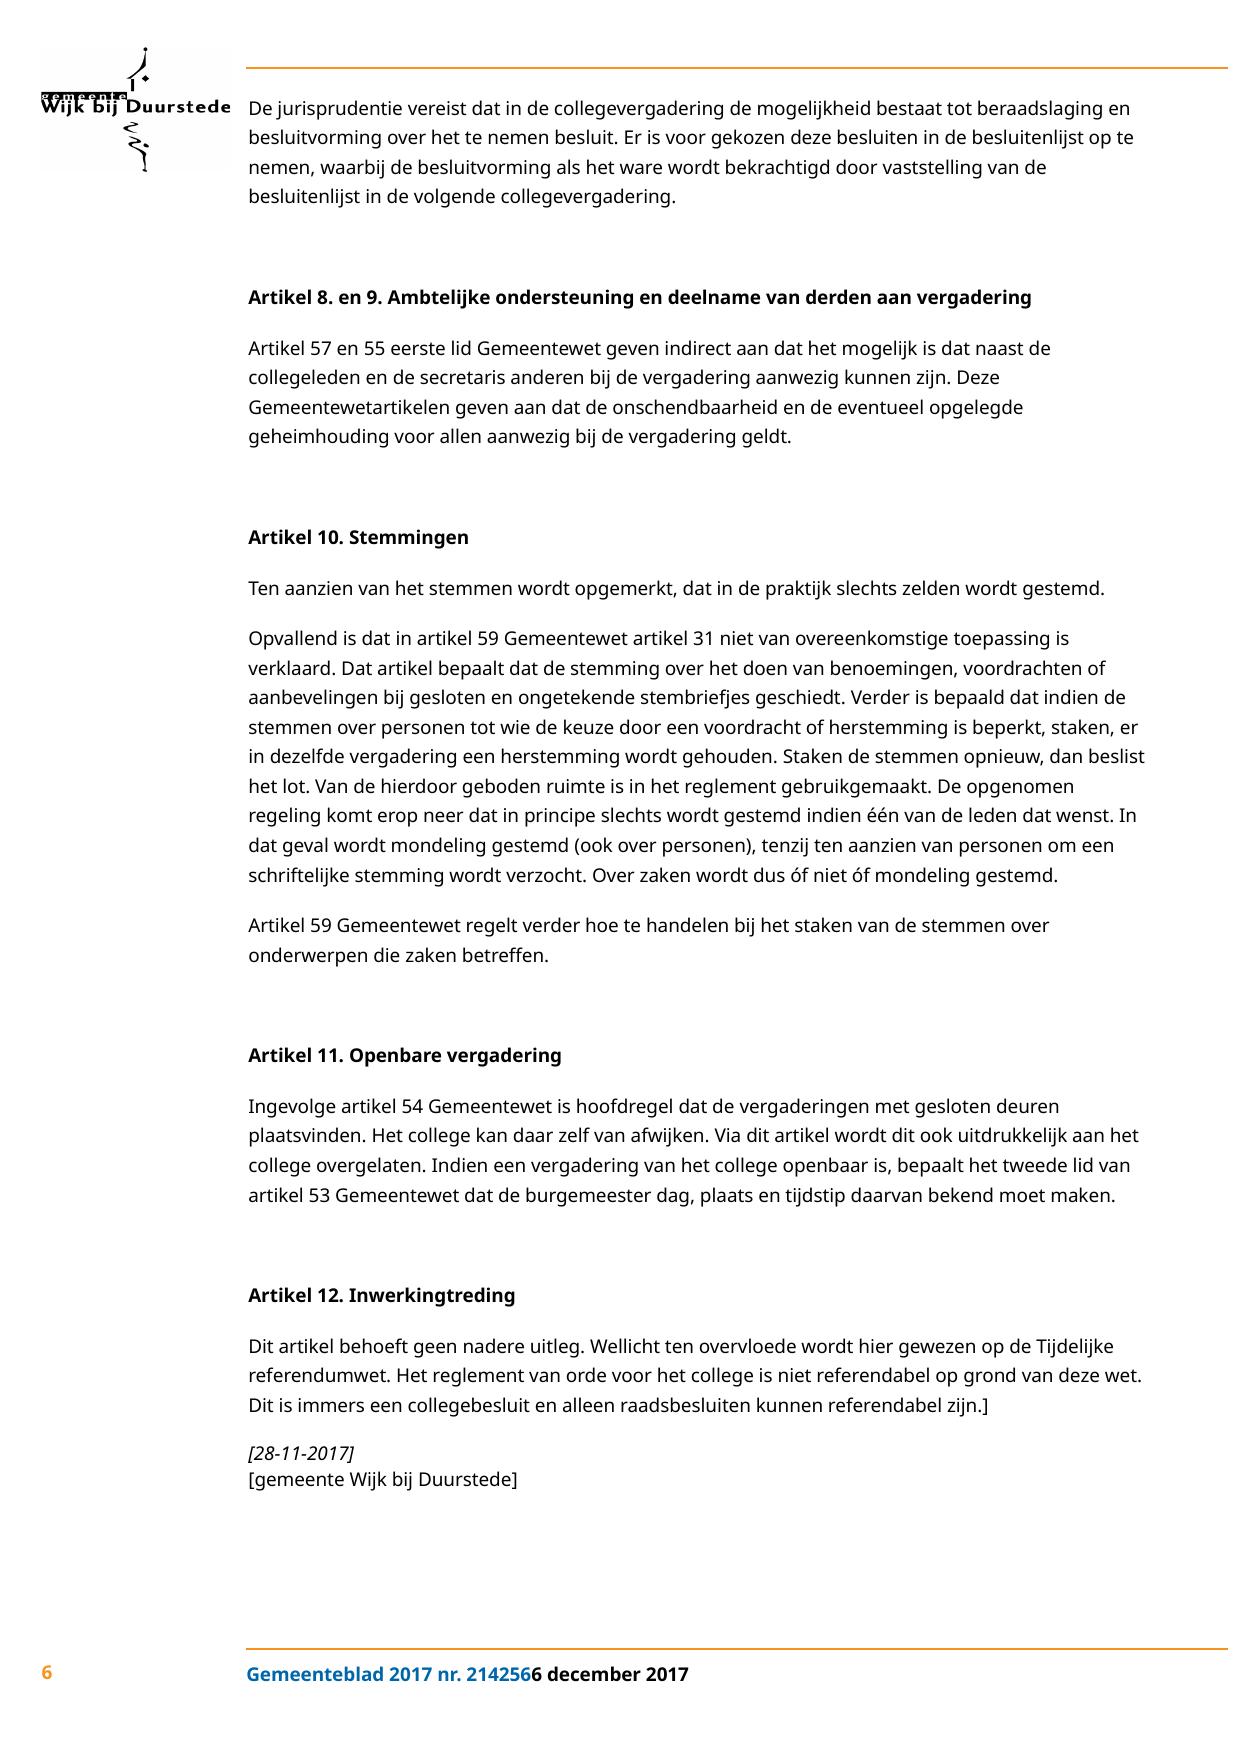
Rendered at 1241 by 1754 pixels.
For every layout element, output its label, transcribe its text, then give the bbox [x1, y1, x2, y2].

text Artikel 57 en 55 eerste lid Gemeentewet geven indirect aan dat het mogelijk is dat naast de collegeleden en de secretaris anderen bij de vergadering aanwezig kunnen zijn. Deze Gemeentewetartikelen geven aan dat de onschendbaarheid en de eventueel opgelegde geheimhouding voor allen aanwezig bij de vergadering geldt. [248, 335, 1152, 449]
text Opvallend is dat in artikel 59 Gemeentewet artikel 31 niet van overeenkomstige toepassing is verklaard. Dat artikel bepaalt dat de stemming over het doen van benoemingen, voordrachten of aanbevelingen bij gesloten en ongetekende stembriefjes geschiedt. Verder is bepaald dat indien de stemmen over personen tot wie de keuze door een voordracht of herstemming is beperkt, staken, er in dezelfde vergadering een herstemming wordt gehouden. Staken de stemmen opnieuw, dan beslist het lot. Van de hierdoor geboden ruimte is in het reglement gebruikgemaakt. De opgenomen regeling komt erop neer dat in principe slechts wordt gestemd indien één van de leden dat wenst. In dat geval wordt mondeling gestemd (ook over personen), tenzij ten aanzien van personen om een schriftelijke stemming wordt verzocht. Over zaken wordt dus óf niet óf mondeling gestemd. [248, 625, 1152, 888]
text De jurisprudentie vereist dat in de collegevergadering de mogelijkheid bestaat tot beraadslaging en besluitvorming over het te nemen besluit. Er is voor gekozen deze besluiten in de besluitenlijst op te nemen, waarbij de besluitvorming als het ware wordt bekrachtigd door vaststelling van de besluitenlijst in de volgende collegevergadering. [248, 95, 1152, 209]
text Ingevolge artikel 54 Gemeentewet is hoofdregel dat de vergaderingen met gesloten deuren plaatsvinden. Het college kan daar zelf van afwijken. Via dit artikel wordt dit ook uitdrukkelijk aan het college overgelaten. Indien een vergadering van het college openbaar is, bepaalt het tweede lid van artikel 53 Gemeentewet dat de burgemeester dag, plaats en tijdstip daarvan bekend moet maken. [248, 1093, 1152, 1208]
text Dit artikel behoeft geen nadere uitleg. Wellicht ten overvloede wordt hier gewezen op de Tijdelijke referendumwet. Het reglement van orde voor het college is niet referendabel op grond van deze wet. Dit is immers een collegebesluit en alleen raadsbesluiten kunnen referendabel zijn.] [248, 1333, 1152, 1418]
text [28-11-2017] [248, 1440, 1152, 1466]
text Artikel 59 Gemeentewet regelt verder hoe te handelen bij het staken van de stemmen over onderwerpen die zaken betreffen. [248, 912, 1152, 968]
text Ten aanzien van het stemmen wordt opgemerkt, dat in de praktijk slechts zelden wordt gestemd. [248, 575, 1152, 601]
text Artikel 8. en 9. Ambtelijke ondersteuning en deelname van derden aan vergadering [248, 284, 1152, 310]
text [gemeente Wijk bij Duurstede] [248, 1466, 1152, 1492]
text Artikel 12. Inwerkingtreding [248, 1283, 1152, 1308]
text Artikel 11. Openbare vergadering [248, 1043, 1152, 1068]
picture [41, 47, 231, 172]
text Artikel 10. Stemmingen [248, 524, 1152, 550]
